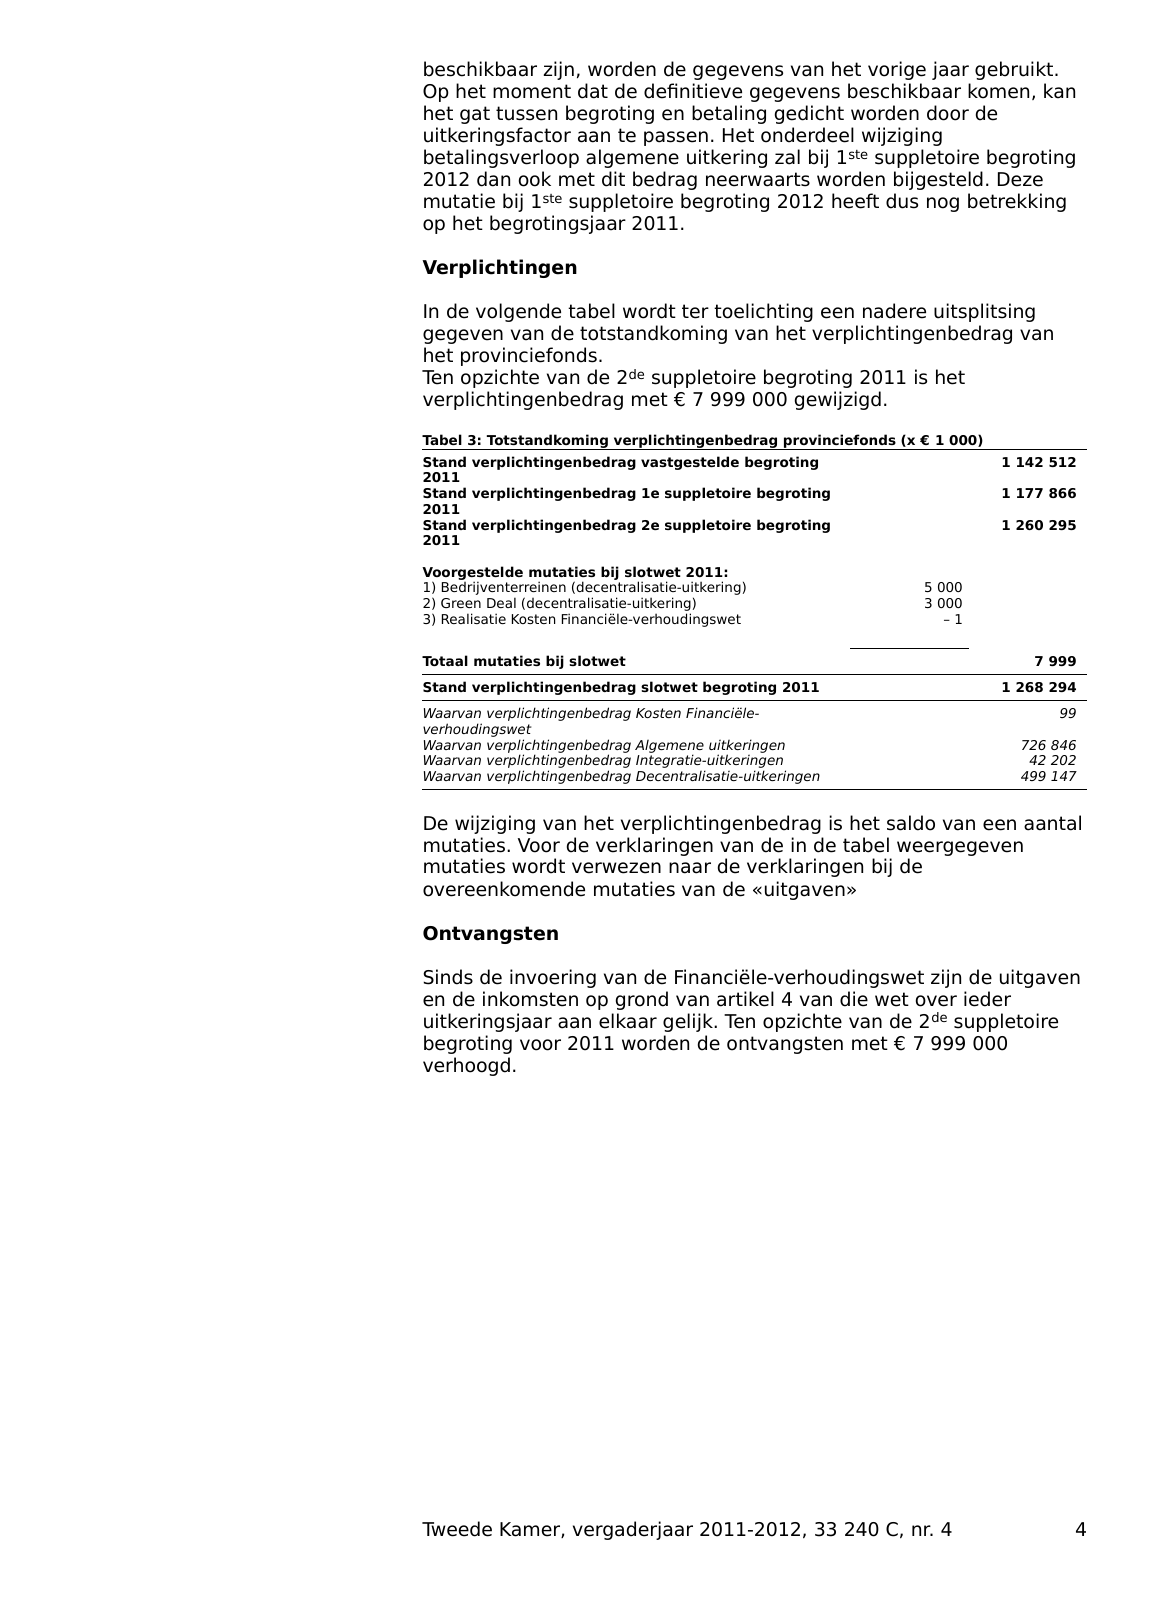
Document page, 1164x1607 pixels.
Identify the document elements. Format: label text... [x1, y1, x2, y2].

table_cell [969, 628, 1087, 648]
table_cell [850, 486, 968, 517]
table_cell [850, 753, 968, 769]
table_cell [969, 580, 1087, 596]
table_cell [850, 675, 968, 700]
table_cell Waarvan verplichtingenbedrag Kosten Financiële-verhoudingswet [422, 701, 850, 737]
table_cell [850, 565, 968, 580]
subtitle Ontvangsten [422, 923, 1087, 944]
table_cell Stand verplichtingenbedrag vastgestelde begroting 2011 [422, 450, 850, 486]
table_cell 1) Bedrijventerreinen (decentralisatie-uitkering) [422, 580, 850, 596]
text Sinds de invoering van de Financiële-verhoudingswet zijn de uitgaven en de inkomsten op grond van artikel 4 van die wet over ieder uitkeringsjaar aan elkaar gelijk. Ten opzichte van de 2de suppletoire begroting voor 2011 worden de ontvangsten met € 7 999 000 verhoogd. [422, 967, 1087, 1077]
table_cell 3 000 [850, 596, 968, 612]
table_cell [422, 628, 850, 648]
table_cell [969, 549, 1087, 564]
table_cell [422, 549, 850, 564]
table_cell [850, 450, 968, 486]
table_cell [850, 549, 968, 564]
table_cell Voorgestelde mutaties bij slotwet 2011: [422, 565, 850, 580]
table_cell [850, 701, 968, 737]
table_cell [850, 628, 968, 648]
text beschikbaar zijn, worden de gegevens van het vorige jaar gebruikt. Op het moment dat de definitieve gegevens beschikbaar komen, kan het gat tussen begroting en betaling gedicht worden door de uitkeringsfactor aan te passen. Het onderdeel wijziging betalingsverloop algemene uitkering zal bij 1ste suppletoire begroting 2012 dan ook met dit bedrag neerwaarts worden bijgesteld. Deze mutatie bij 1ste suppletoire begroting 2012 heeft dus nog betrekking op het begrotingsjaar 2011. [422, 59, 1087, 235]
table_cell [969, 612, 1087, 627]
table_cell 499 147 [969, 769, 1087, 789]
table_cell 1 260 295 [969, 518, 1087, 549]
table_cell 1 268 294 [969, 675, 1087, 700]
table_cell 99 [969, 701, 1087, 737]
table_cell [850, 769, 968, 789]
table_cell 5 000 [850, 580, 968, 596]
table_cell Stand verplichtingenbedrag 2e suppletoire begroting 2011 [422, 518, 850, 549]
table_cell 1 177 866 [969, 486, 1087, 517]
table_cell [850, 518, 968, 549]
text In de volgende tabel wordt ter toelichting een nadere uitsplitsing gegeven van de totstandkoming van het verplichtingenbedrag van het provinciefonds. [422, 301, 1087, 367]
table_cell Totaal mutaties bij slotwet [422, 648, 850, 674]
table_cell 1 142 512 [969, 450, 1087, 486]
table_cell 7 999 [969, 648, 1087, 674]
table_cell Waarvan verplichtingenbedrag Decentralisatie-uitkeringen [422, 769, 850, 789]
table_cell 42 202 [969, 753, 1087, 769]
table_cell 3) Realisatie Kosten Financiële-verhoudingswet [422, 612, 850, 627]
table_cell [969, 596, 1087, 612]
table_cell Waarvan verplichtingenbedrag Algemene uitkeringen [422, 738, 850, 753]
table_cell 726 846 [969, 738, 1087, 753]
table_cell – 1 [850, 612, 968, 627]
table_cell Waarvan verplichtingenbedrag Integratie-uitkeringen [422, 753, 850, 769]
table_cell [850, 649, 968, 674]
table_cell [850, 738, 968, 753]
text De wijziging van het verplichtingenbedrag is het saldo van een aantal mutaties. Voor de verklaringen van de in de tabel weergegeven mutaties wordt verwezen naar de verklaringen bij de overeenkomende mutaties van de «uitgaven» [422, 812, 1087, 900]
subtitle Verplichtingen [422, 257, 1087, 279]
table_cell Stand verplichtingenbedrag 1e suppletoire begroting 2011 [422, 486, 850, 517]
table_cell Stand verplichtingenbedrag slotwet begroting 2011 [422, 675, 850, 700]
text Ten opzichte van de 2de suppletoire begroting 2011 is het verplichtingenbedrag met € 7 999 000 gewijzigd. [422, 367, 1087, 411]
table_header Tabel 3: Totstandkoming verplichtingenbedrag provinciefonds (x € 1 000) [422, 433, 1087, 449]
table_cell [969, 565, 1087, 580]
table_cell 2) Green Deal (decentralisatie-uitkering) [422, 596, 850, 612]
